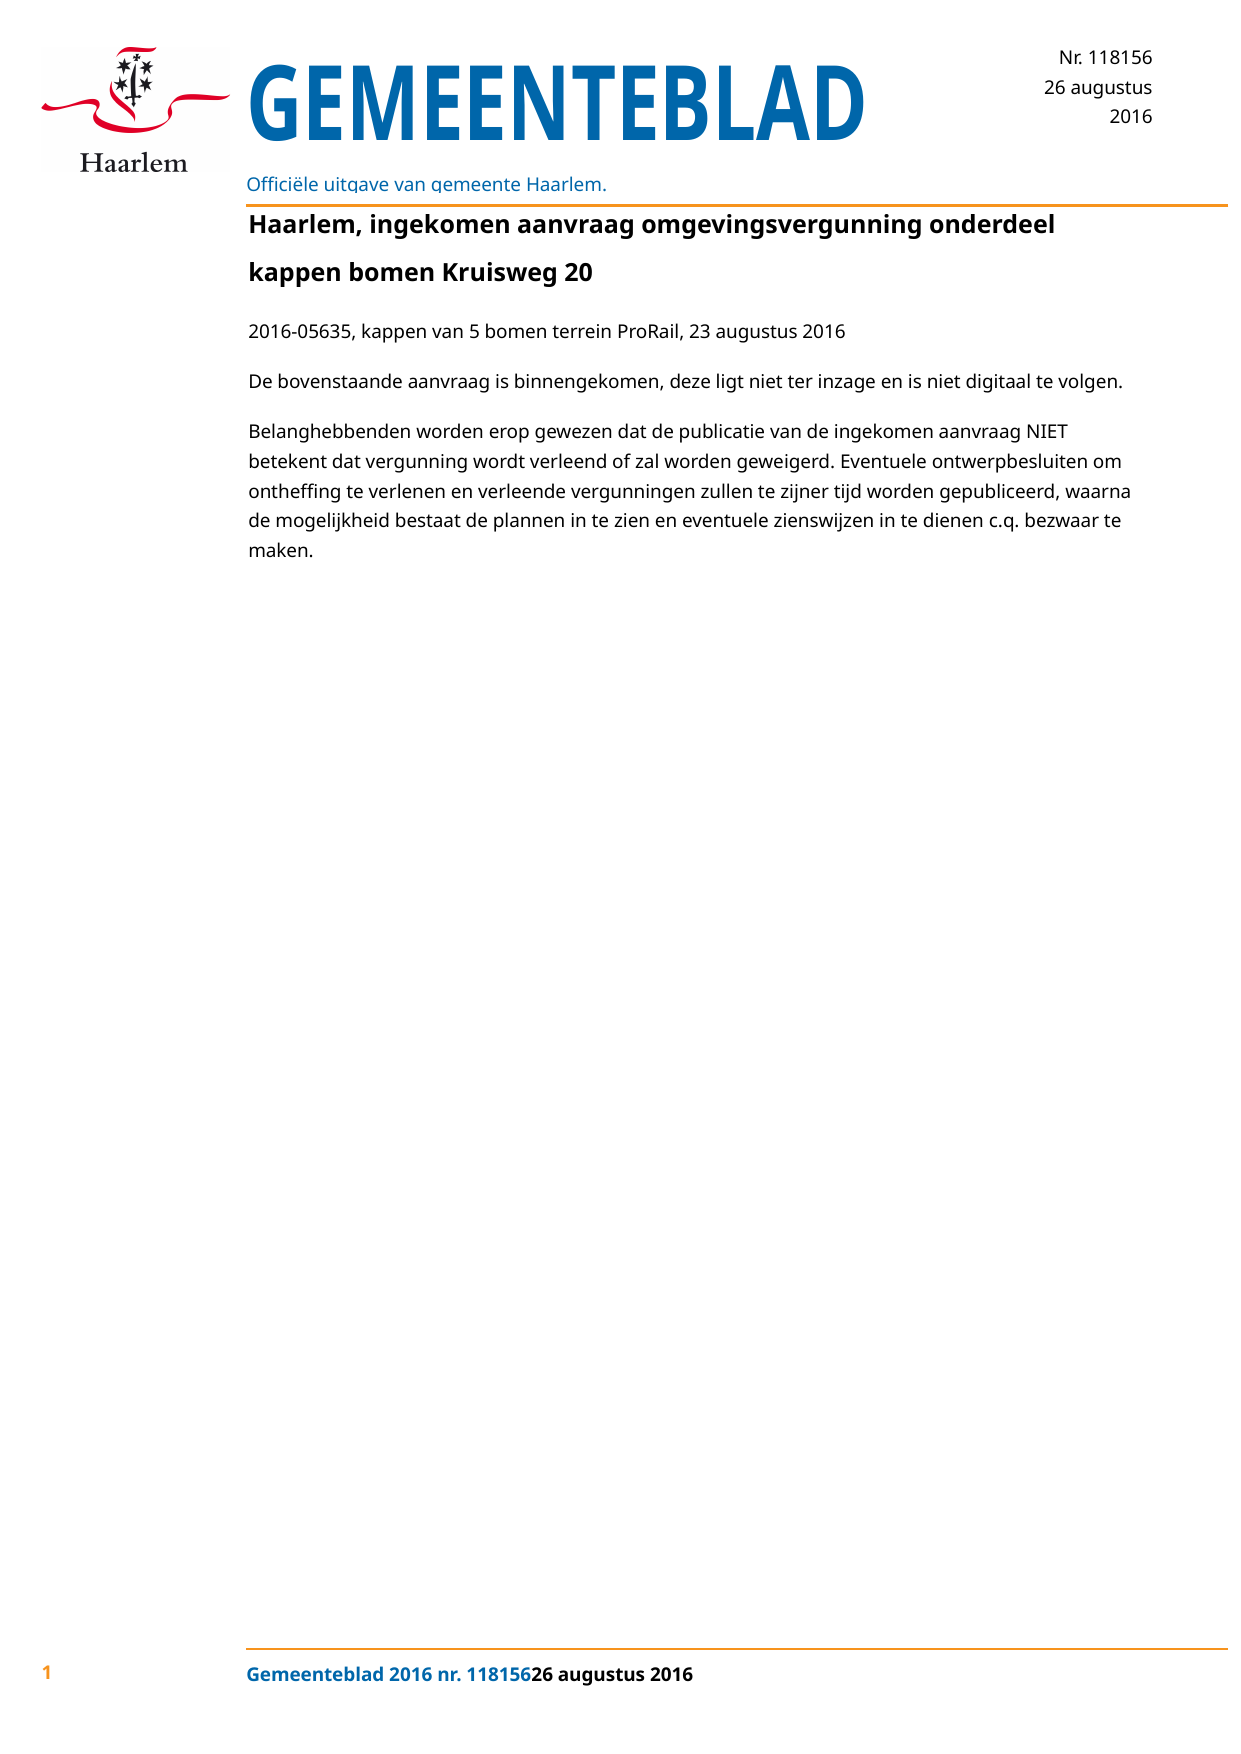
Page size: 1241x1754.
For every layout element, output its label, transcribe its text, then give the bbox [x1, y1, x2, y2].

text 2016-05635, kappen van 5 bomen terrein ProRail, 23 augustus 2016 [248, 318, 1152, 344]
picture [41, 47, 231, 172]
text De bovenstaande aanvraag is binnengekomen, deze ligt niet ter inzage en is niet digitaal te volgen. [248, 368, 1152, 394]
text Belanghebbenden worden erop gewezen dat de publicatie van de ingekomen aanvraag NIET betekent dat vergunning wordt verleend of zal worden geweigerd. Eventuele ontwerpbesluiten om ontheffing te verlenen en verleende vergunningen zullen te zijner tijd worden gepubliceerd, waarna de mogelijkheid bestaat de plannen in te zien en eventuele zienswijzen in te dienen c.q. bezwaar te maken. [248, 419, 1152, 563]
text Haarlem, ingekomen aanvraag omgevingsvergunning onderdeel kappen bomen Kruisweg 20 [248, 207, 1152, 288]
